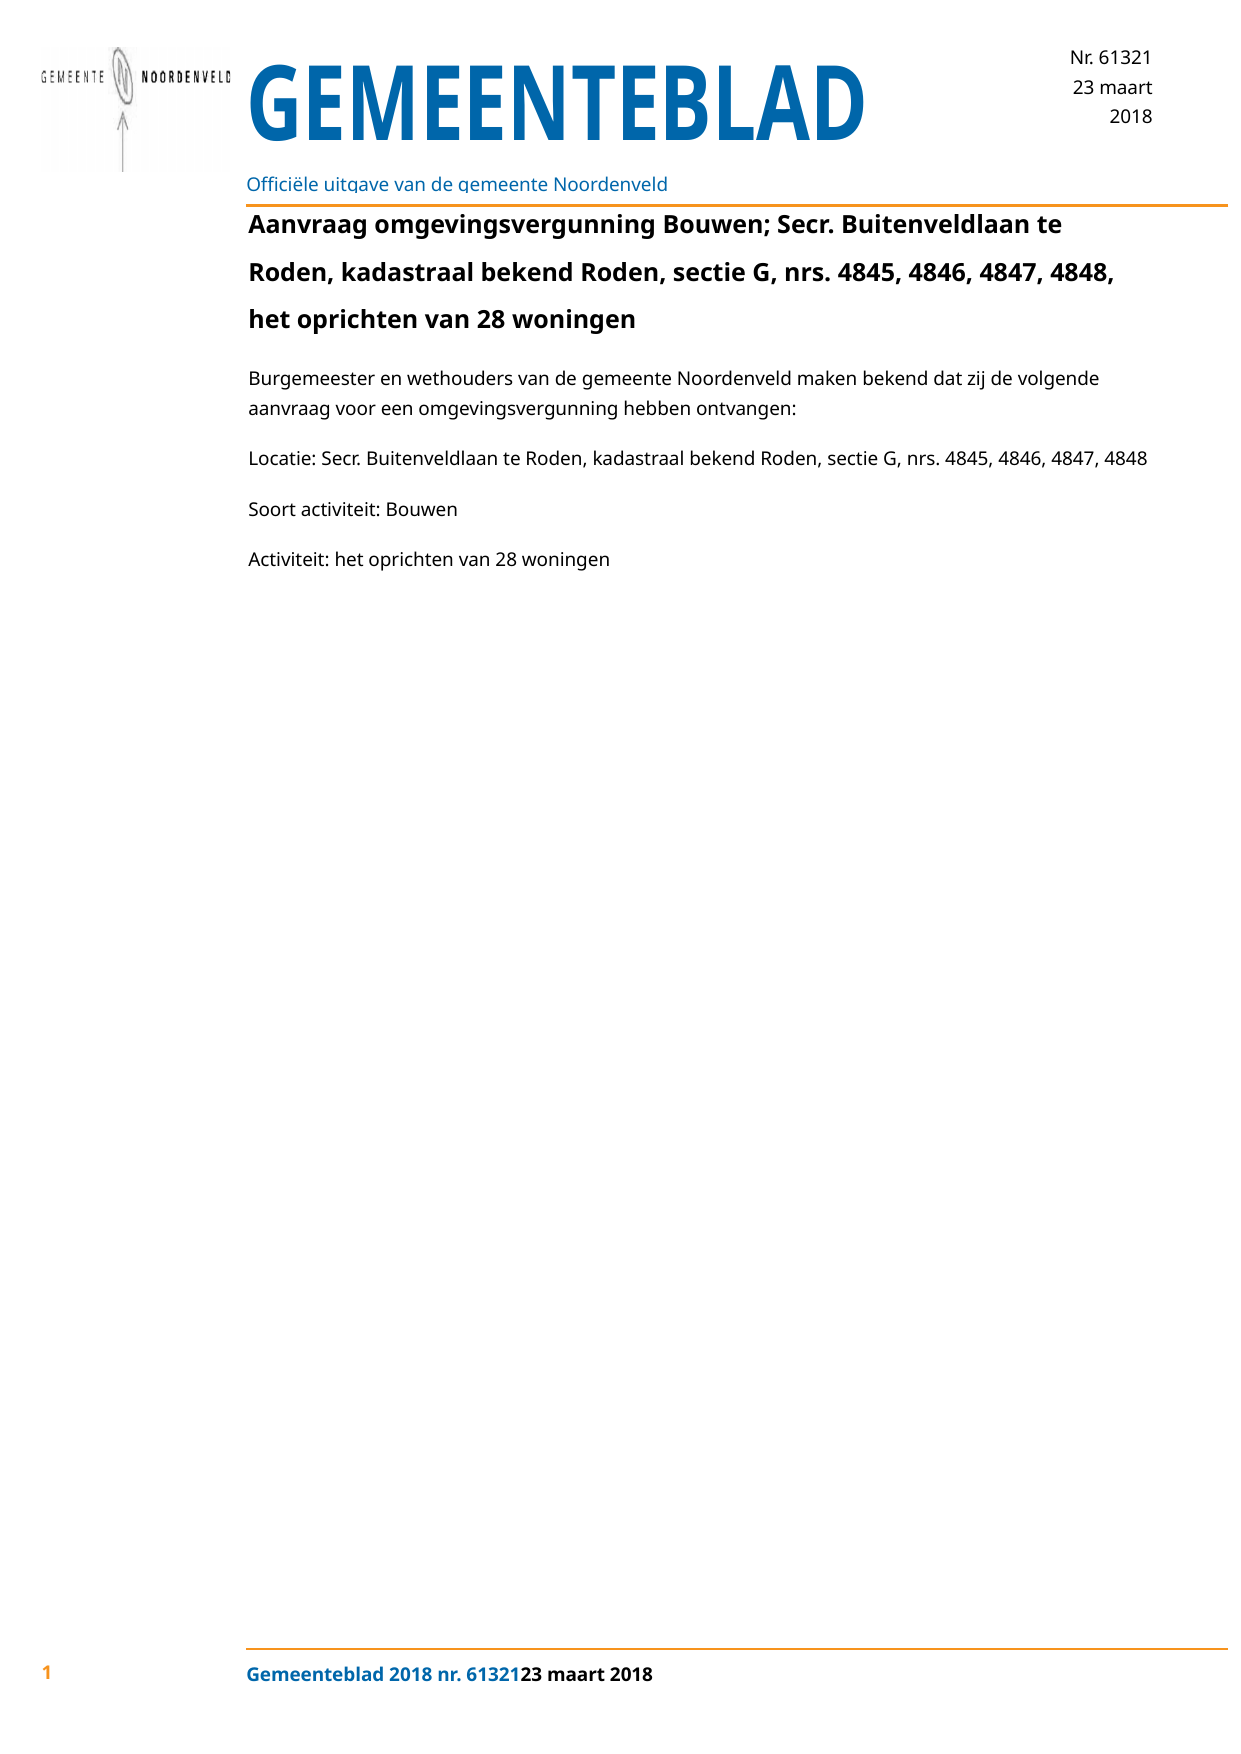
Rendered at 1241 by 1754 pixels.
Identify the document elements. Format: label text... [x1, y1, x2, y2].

text Burgemeester en wethouders van de gemeente Noordenveld maken bekend dat zij de volgende aanvraag voor een omgevingsvergunning hebben ontvangen: [248, 366, 1152, 421]
picture [41, 47, 231, 172]
text Soort activiteit: Bouwen [248, 496, 1152, 522]
text Activiteit: het oprichten van 28 woningen [248, 546, 1152, 572]
text Aanvraag omgevingsvergunning Bouwen; Secr. Buitenveldlaan te Roden, kadastraal bekend Roden, sectie G, nrs. 4845, 4846, 4847, 4848, het oprichten van 28 woningen [248, 207, 1152, 336]
text Locatie: Secr. Buitenveldlaan te Roden, kadastraal bekend Roden, sectie G, nrs. 4845, 4846, 4847, 4848 [248, 446, 1152, 471]
